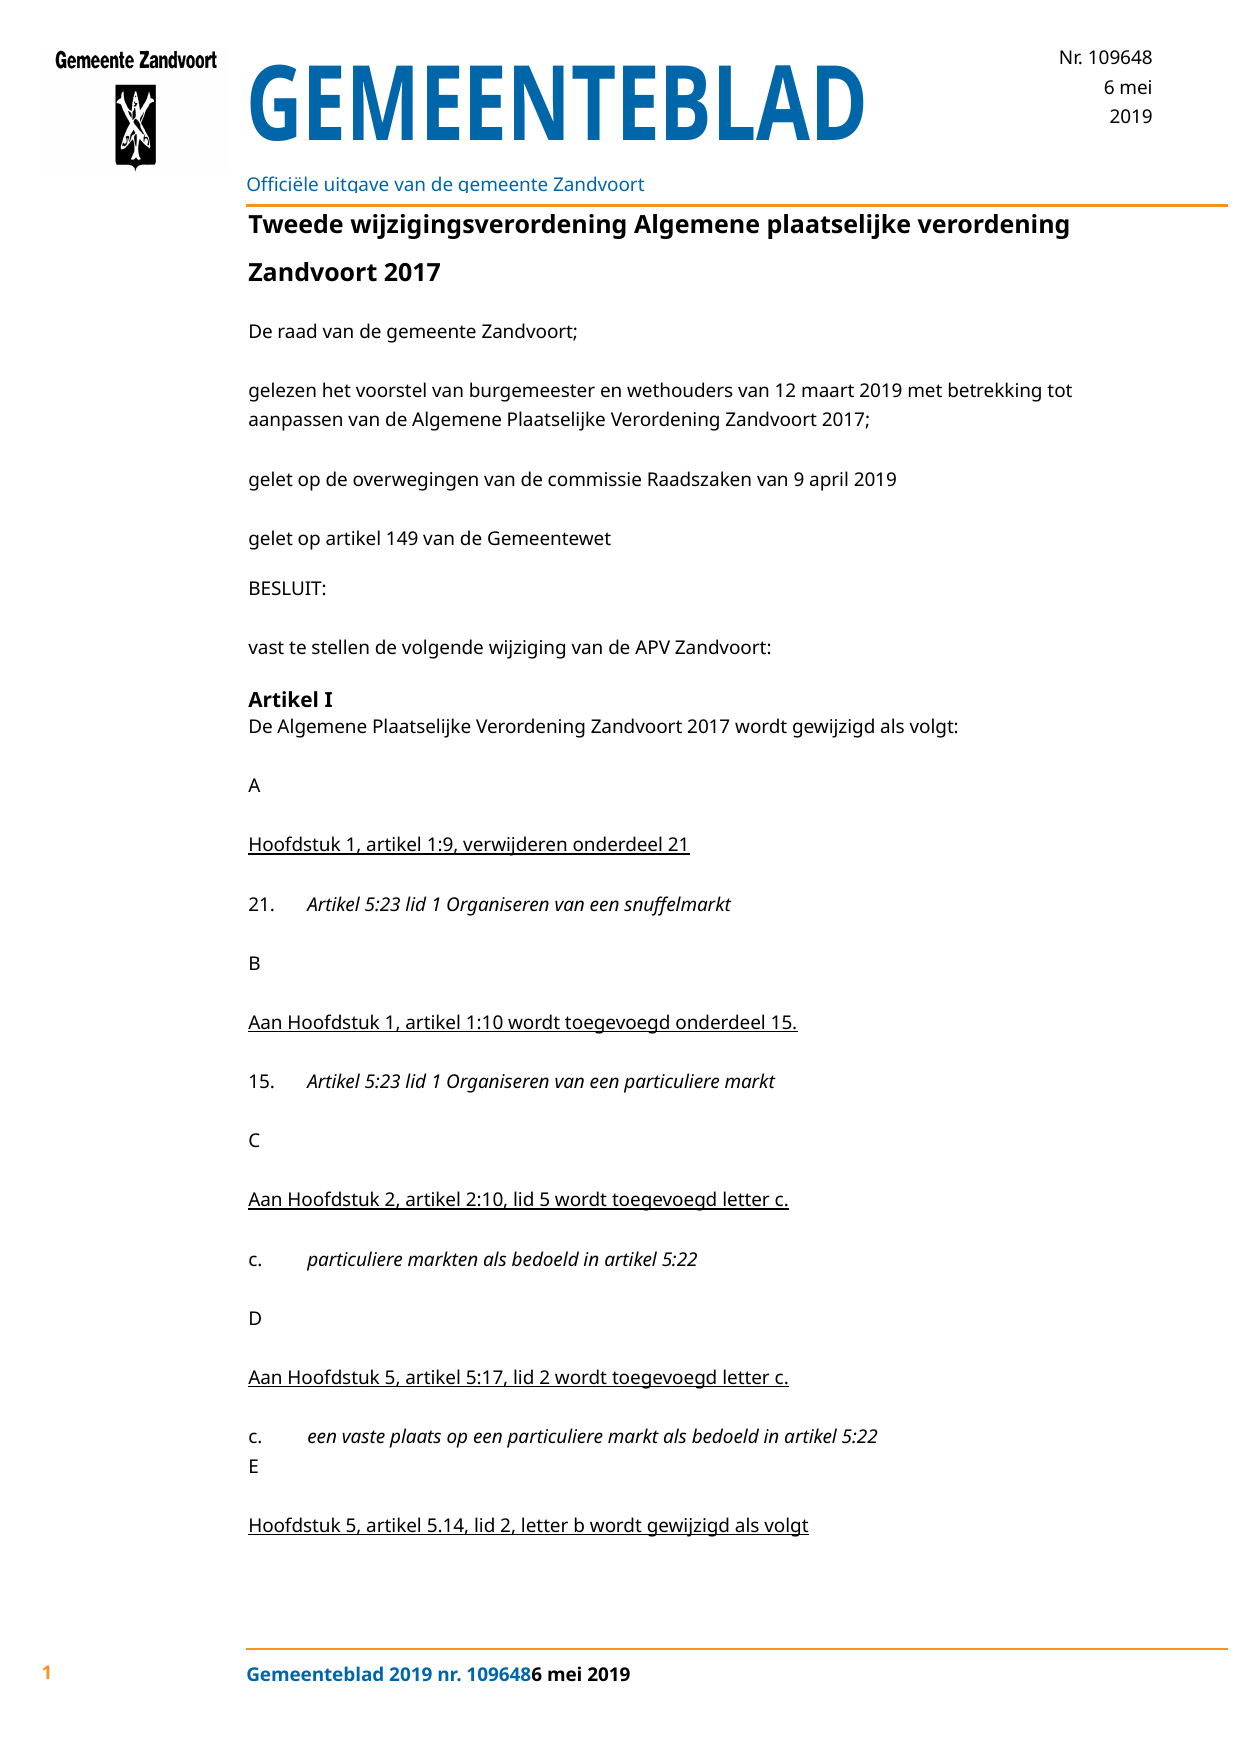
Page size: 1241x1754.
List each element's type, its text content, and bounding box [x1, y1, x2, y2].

text E [248, 1453, 1152, 1479]
text De raad van de gemeente Zandvoort; [248, 318, 1152, 344]
list particuliere markten als bedoeld in artikel 5:22 [248, 1246, 1152, 1272]
text BESLUIT: [248, 575, 1152, 601]
text Hoofdstuk 1, artikel 1:9, verwijderen onderdeel 21 [248, 832, 1152, 857]
text B [248, 950, 1152, 976]
list Artikel 5:23 lid 1 Organiseren van een particuliere markt [248, 1068, 1152, 1094]
text De Algemene Plaatselijke Verordening Zandvoort 2017 wordt gewijzigd als volgt: [248, 713, 1152, 739]
list een vaste plaats op een particuliere markt als bedoeld in artikel 5:22 [248, 1423, 1152, 1449]
list Artikel 5:23 lid 1 Organiseren van een snuffelmarkt [248, 891, 1152, 917]
text vast te stellen de volgende wijziging van de APV Zandvoort: [248, 634, 1152, 660]
text D [248, 1305, 1152, 1331]
text gelet op de overwegingen van de commissie Raadszaken van 9 april 2019 [248, 466, 1152, 492]
text C [248, 1127, 1152, 1153]
text Aan Hoofdstuk 2, artikel 2:10, lid 5 wordt toegevoegd letter c. [248, 1187, 1152, 1212]
text Artikel I [248, 685, 1152, 713]
text Aan Hoofdstuk 1, artikel 1:10 wordt toegevoegd onderdeel 15. [248, 1009, 1152, 1035]
text Hoofdstuk 5, artikel 5.14, lid 2, letter b wordt gewijzigd als volgt [248, 1512, 1152, 1538]
text Tweede wijzigingsverordening Algemene plaatselijke verordening Zandvoort 2017 [248, 207, 1152, 288]
picture [41, 47, 231, 172]
text Aan Hoofdstuk 5, artikel 5:17, lid 2 wordt toegevoegd letter c. [248, 1364, 1152, 1390]
text gelet op artikel 149 van de Gemeentewet [248, 525, 1152, 551]
text gelezen het voorstel van burgemeester en wethouders van 12 maart 2019 met betrekking tot aanpassen van de Algemene Plaatselijke Verordening Zandvoort 2017; [248, 377, 1152, 432]
text A [248, 772, 1152, 798]
